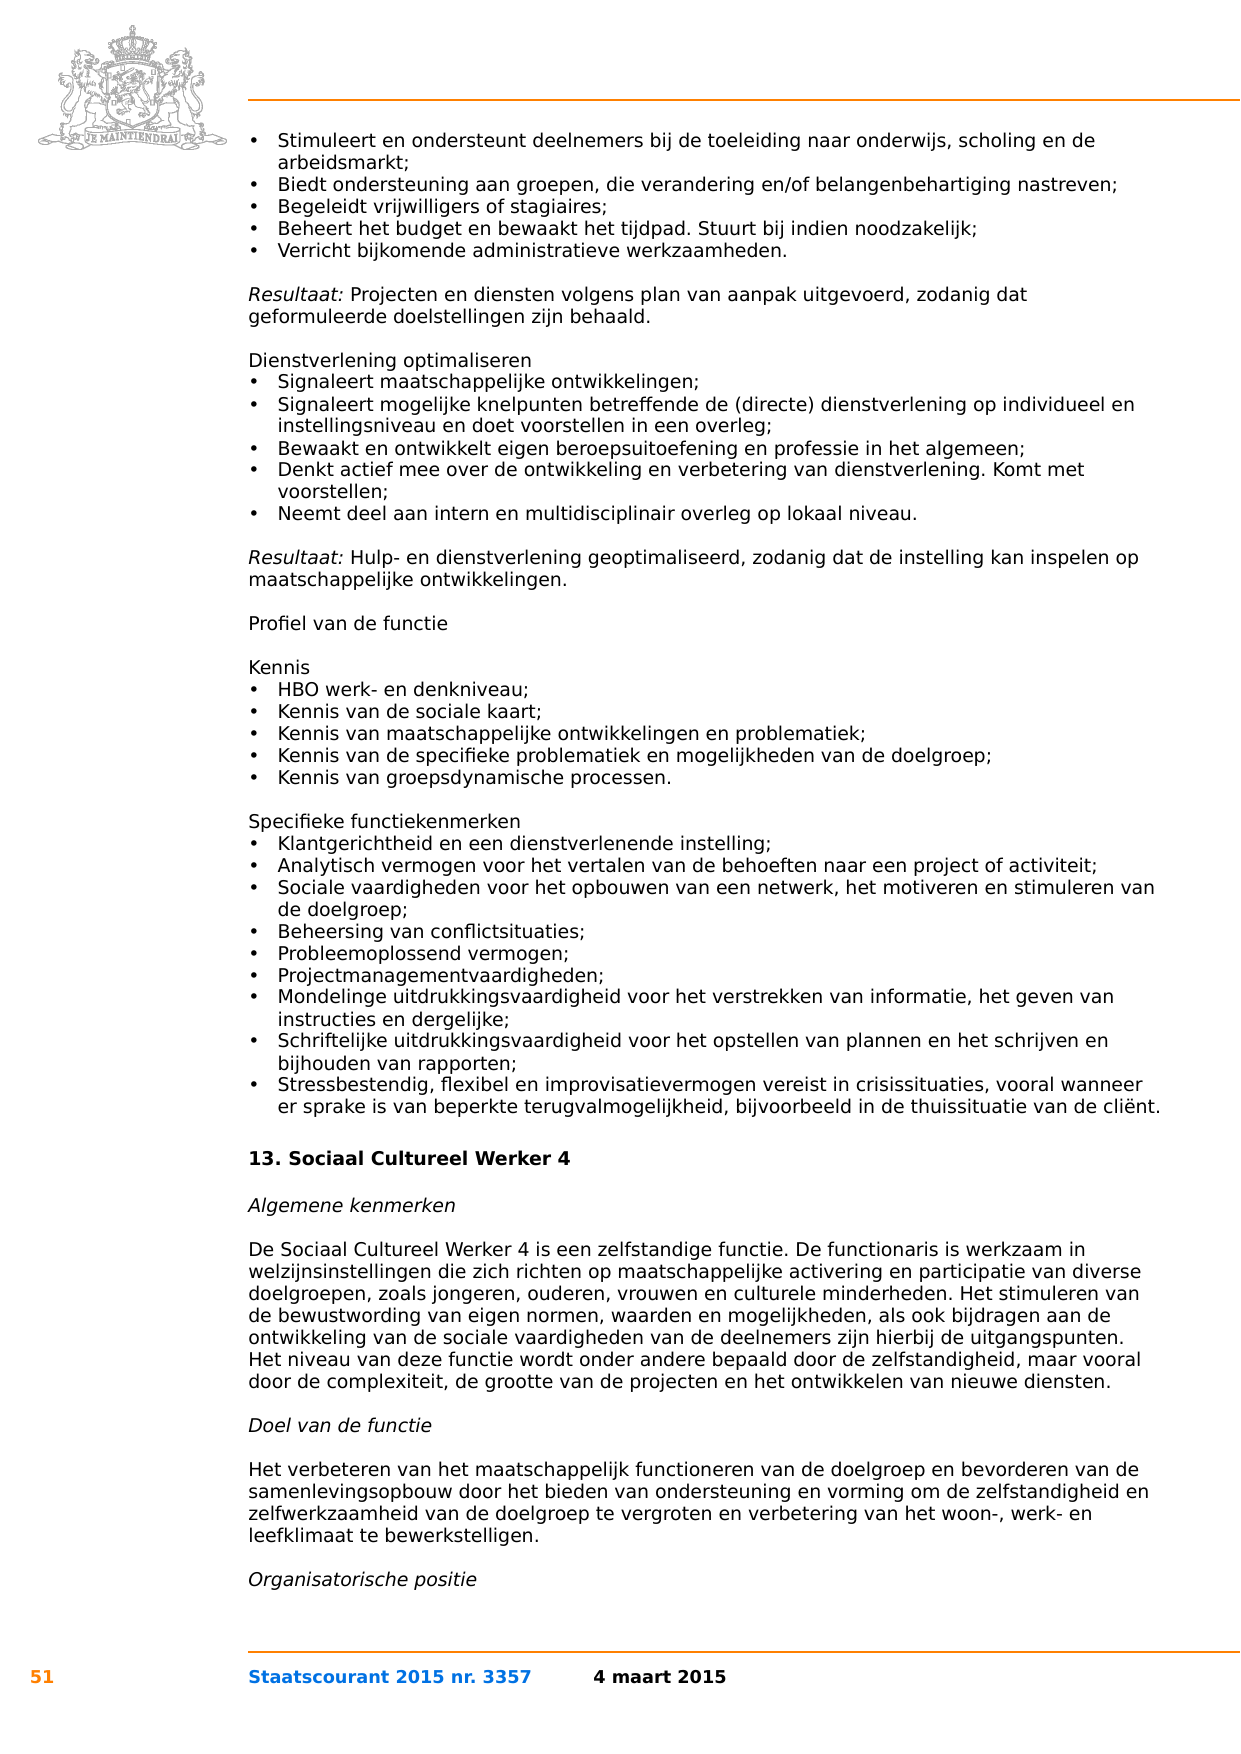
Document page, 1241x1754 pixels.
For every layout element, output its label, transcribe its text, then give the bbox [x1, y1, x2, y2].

text • Verricht bijkomende administratieve werkzaamheden. [248, 240, 1163, 262]
text • Begeleidt vrijwilligers of stagiaires; [248, 196, 1163, 218]
text • Stimuleert en ondersteunt deelnemers bij de toeleiding naar onderwijs, scholing en de arbeidsmarkt; [248, 130, 1163, 174]
text • Neemt deel aan intern en multidisciplinair overleg op lokaal niveau. [248, 503, 1163, 525]
text • Sociale vaardigheden voor het opbouwen van een netwerk, het motiveren en stimuleren van de doelgroep; [248, 877, 1163, 921]
text • HBO werk- en denkniveau; [248, 679, 1163, 701]
text Doel van de functie [248, 1415, 1163, 1437]
text • Signaleert mogelijke knelpunten betreffende de (directe) dienstverlening op individueel en instellingsniveau en doet voorstellen in een overleg; [248, 393, 1163, 437]
text • Beheersing van conflictsituaties; [248, 921, 1163, 942]
text Algemene kenmerken [248, 1195, 1163, 1217]
text • Mondelinge uitdrukkingsvaardigheid voor het verstrekken van informatie, het geven van instructies en dergelijke; [248, 986, 1163, 1030]
picture [38, 25, 227, 150]
text Het verbeteren van het maatschappelijk functioneren van de doelgroep en bevorderen van de samenlevingsopbouw door het bieden van ondersteuning en vorming om de zelfstandigheid en zelfwerkzaamheid van de doelgroep te vergroten en verbetering van het woon-, werk- en leefklimaat te bewerkstelligen. [248, 1459, 1163, 1547]
text Kennis [248, 657, 1163, 679]
text • Schriftelijke uitdrukkingsvaardigheid voor het opstellen van plannen en het schrijven en bijhouden van rapporten; [248, 1030, 1163, 1074]
text • Kennis van groepsdynamische processen. [248, 767, 1163, 789]
text • Denkt actief mee over de ontwikkeling en verbetering van dienstverlening. Komt met voorstellen; [248, 459, 1163, 503]
text • Analytisch vermogen voor het vertalen van de behoeften naar een project of activiteit; [248, 854, 1163, 877]
text Resultaat: Hulp- en dienstverlening geoptimaliseerd, zodanig dat de instelling kan inspelen op maatschappelijke ontwikkelingen. [248, 547, 1163, 591]
text Resultaat: Projecten en diensten volgens plan van aanpak uitgevoerd, zodanig dat geformuleerde doelstellingen zijn behaald. [248, 284, 1163, 328]
text • Probleemoplossend vermogen; [248, 942, 1163, 964]
text • Klantgerichtheid en een dienstverlenende instelling; [248, 833, 1163, 854]
text Organisatorische positie [248, 1568, 1163, 1591]
text Profiel van de functie [248, 613, 1163, 635]
subtitle 13. Sociaal Cultureel Werker 4 [248, 1148, 1163, 1170]
text • Biedt ondersteuning aan groepen, die verandering en/of belangenbehartiging nastreven; [248, 174, 1163, 196]
text • Beheert het budget en bewaakt het tijdpad. Stuurt bij indien noodzakelijk; [248, 218, 1163, 240]
text • Stressbestendig, flexibel en improvisatievermogen vereist in crisissituaties, vooral wanneer er sprake is van beperkte terugvalmogelijkheid, bijvoorbeeld in de thuissituatie van de cliënt. [248, 1074, 1163, 1118]
text • Kennis van de specifieke problematiek en mogelijkheden van de doelgroep; [248, 745, 1163, 767]
text • Bewaakt en ontwikkelt eigen beroepsuitoefening en professie in het algemeen; [248, 437, 1163, 459]
text • Kennis van maatschappelijke ontwikkelingen en problematiek; [248, 723, 1163, 745]
text • Kennis van de sociale kaart; [248, 701, 1163, 723]
text • Signaleert maatschappelijke ontwikkelingen; [248, 371, 1163, 393]
text • Projectmanagementvaardigheden; [248, 964, 1163, 986]
text De Sociaal Cultureel Werker 4 is een zelfstandige functie. De functionaris is werkzaam in welzijnsinstellingen die zich richten op maatschappelijke activering en participatie van diverse doelgroepen, zoals jongeren, ouderen, vrouwen en culturele minderheden. Het stimuleren van de bewustwording van eigen normen, waarden en mogelijkheden, als ook bijdragen aan de ontwikkeling van de sociale vaardigheden van de deelnemers zijn hierbij de uitgangspunten. Het niveau van deze functie wordt onder andere bepaald door de zelfstandigheid, maar vooral door de complexiteit, de grootte van de projecten en het ontwikkelen van nieuwe diensten. [248, 1239, 1163, 1393]
text Specifieke functiekenmerken [248, 811, 1163, 833]
text Dienstverlening optimaliseren [248, 349, 1163, 371]
